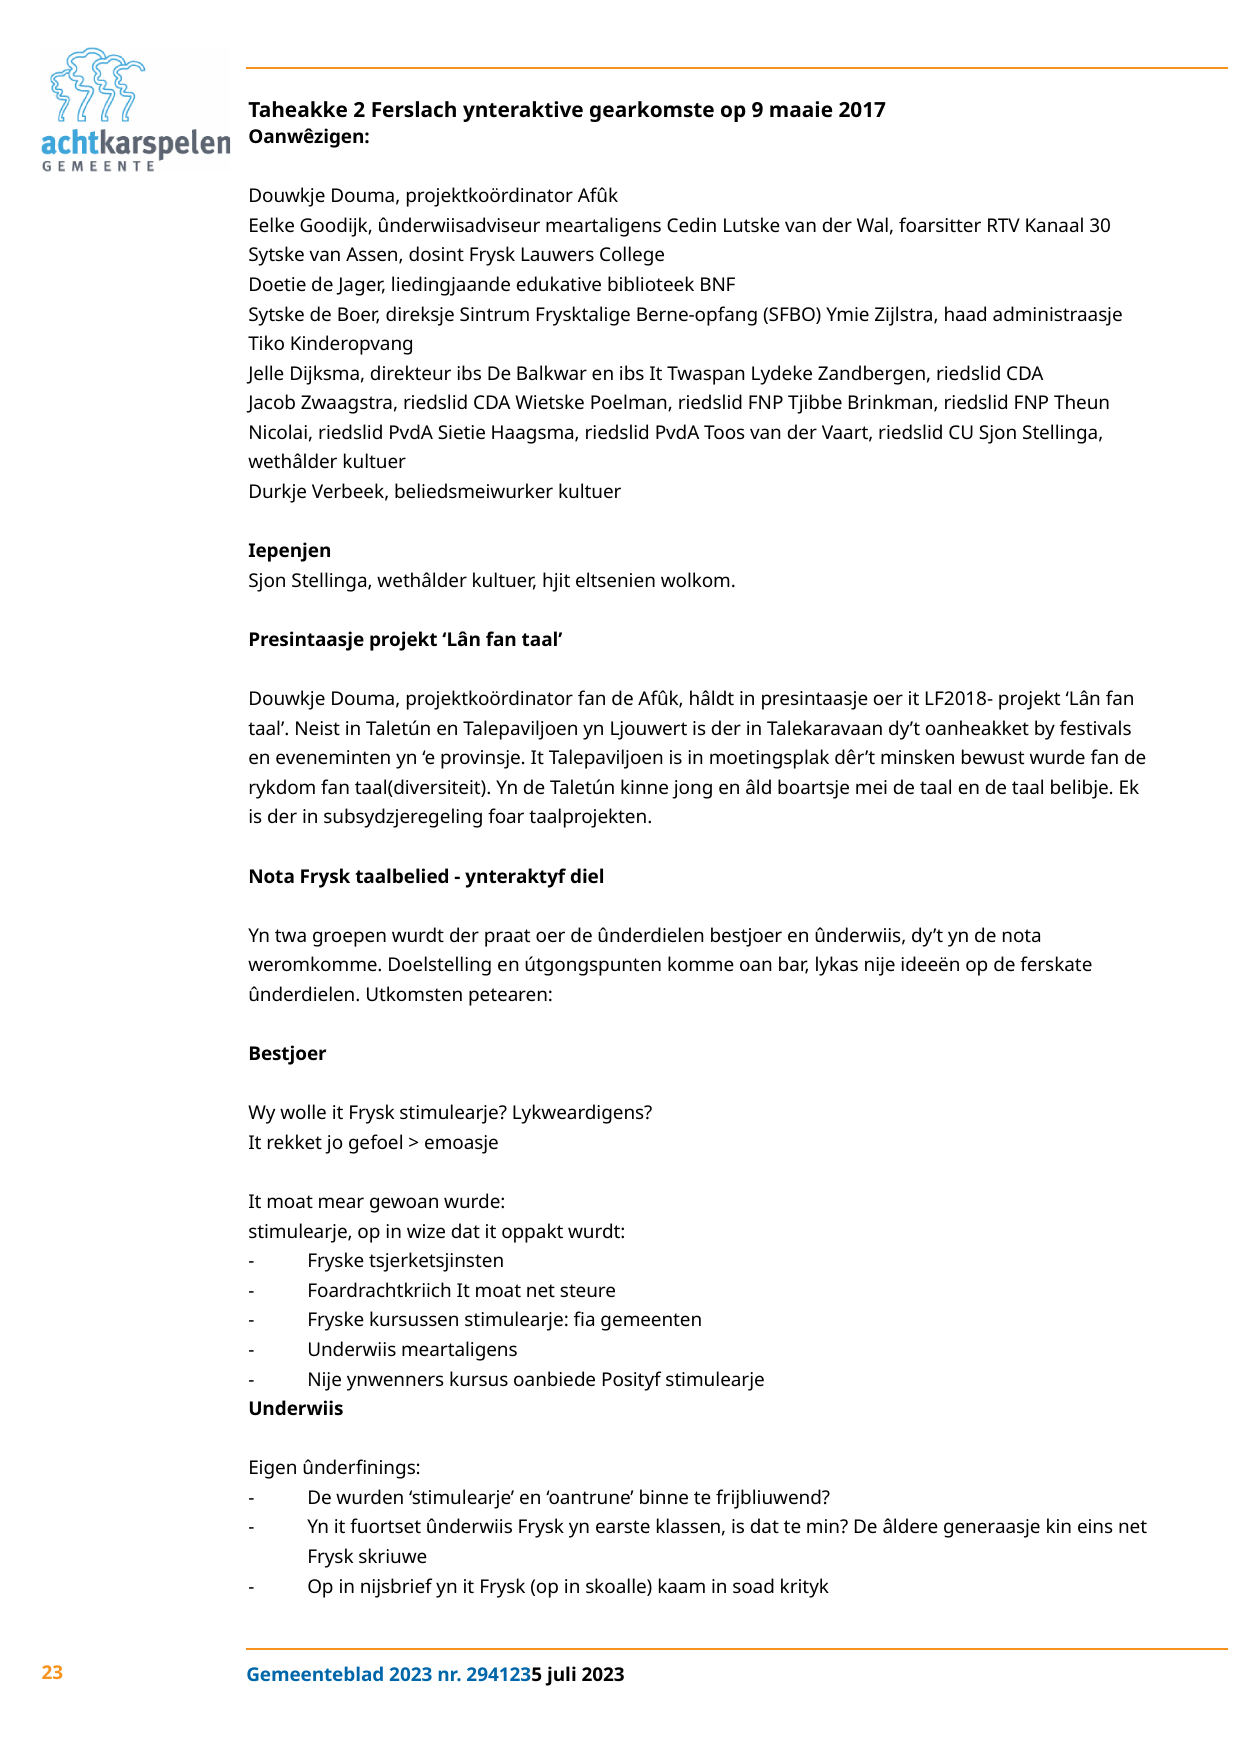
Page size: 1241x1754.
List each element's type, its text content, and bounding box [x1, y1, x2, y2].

picture [41, 47, 231, 172]
list Yn it fuortset ûnderwiis Frysk yn earste klassen, is dat te min? De âldere generaasje kin eins net Frysk skriuwe [248, 1514, 1152, 1569]
list Fryske kursussen stimulearje: fia gemeenten [248, 1307, 1152, 1332]
text Underwiis [248, 1395, 1152, 1421]
text Douwkje Douma, projektkoördinator fan de Afûk, hâldt in presintaasje oer it LF2018- projekt ‘Lân fan taal’. Neist in Taletún en Talepaviljoen yn Ljouwert is der in Talekaravaan dy’t oanheakket by festivals en eveneminten yn ‘e provinsje. It Talepaviljoen is in moetingsplak dêr’t minsken bewust wurde fan de rykdom fan taal(diversiteit). Yn de Taletún kinne jong en âld boartsje mei de taal en de taal belibje. Ek is der in subsydzjeregeling foar taalprojekten. [248, 685, 1152, 829]
text Douwkje Douma, projektkoördinator Afûk [248, 182, 1152, 208]
list De wurden ‘stimulearje’ en ‘oantrune’ binne te frijbliuwend? [248, 1484, 1152, 1510]
list Nije ynwenners kursus oanbiede Posityf stimulearje [248, 1366, 1152, 1392]
list Op in nijsbrief yn it Frysk (op in skoalle) kaam in soad krityk [248, 1573, 1152, 1599]
text Jacob Zwaagstra, riedslid CDA Wietske Poelman, riedslid FNP Tjibbe Brinkman, riedslid FNP Theun Nicolai, riedslid PvdA Sietie Haagsma, riedslid PvdA Toos van der Vaart, riedslid CU Sjon Stellinga, wethâlder kultuer [248, 389, 1152, 474]
text Doetie de Jager, liedingjaande edukative biblioteek BNF [248, 271, 1152, 297]
text Presintaasje projekt ‘Lân fan taal’ [248, 626, 1152, 652]
text Sytske van Assen, dosint Frysk Lauwers College [248, 242, 1152, 267]
text Yn twa groepen wurdt der praat oer de ûnderdielen bestjoer en ûnderwiis, dy’t yn de nota weromkomme. Doelstelling en útgongspunten komme oan bar, lykas nije ideeën op de ferskate ûnderdielen. Utkomsten petearen: [248, 922, 1152, 1007]
list Fryske tsjerketsjinsten [248, 1247, 1152, 1273]
text Eigen ûnderfinings: [248, 1454, 1152, 1480]
text Nota Frysk taalbelied - ynteraktyf diel [248, 863, 1152, 889]
text Bestjoer [248, 1040, 1152, 1066]
text Wy wolle it Frysk stimulearje? Lykweardigens? [248, 1099, 1152, 1125]
list Underwiis meartaligens [248, 1336, 1152, 1362]
text Sytske de Boer, direksje Sintrum Frysktalige Berne-opfang (SFBO) Ymie Zijlstra, haad administraasje Tiko Kinderopvang [248, 301, 1152, 356]
text Sjon Stellinga, wethâlder kultuer, hjit eltsenien wolkom. [248, 567, 1152, 593]
text Jelle Dijksma, direkteur ibs De Balkwar en ibs It Twaspan Lydeke Zandbergen, riedslid CDA [248, 360, 1152, 386]
text Iepenjen [248, 537, 1152, 563]
text It moat mear gewoan wurde: [248, 1188, 1152, 1214]
text Oanwêzigen: [248, 123, 1152, 149]
text It rekket jo gefoel > emoasje [248, 1129, 1152, 1155]
text stimulearje, op in wize dat it oppakt wurdt: [248, 1218, 1152, 1244]
text Eelke Goodijk, ûnderwiisadviseur meartaligens Cedin Lutske van der Wal, foarsitter RTV Kanaal 30 [248, 212, 1152, 238]
list Foardrachtkriich It moat net steure [248, 1277, 1152, 1303]
text Taheakke 2 Ferslach ynteraktive gearkomste op 9 maaie 2017 [248, 95, 1152, 123]
text Durkje Verbeek, beliedsmeiwurker kultuer [248, 478, 1152, 504]
